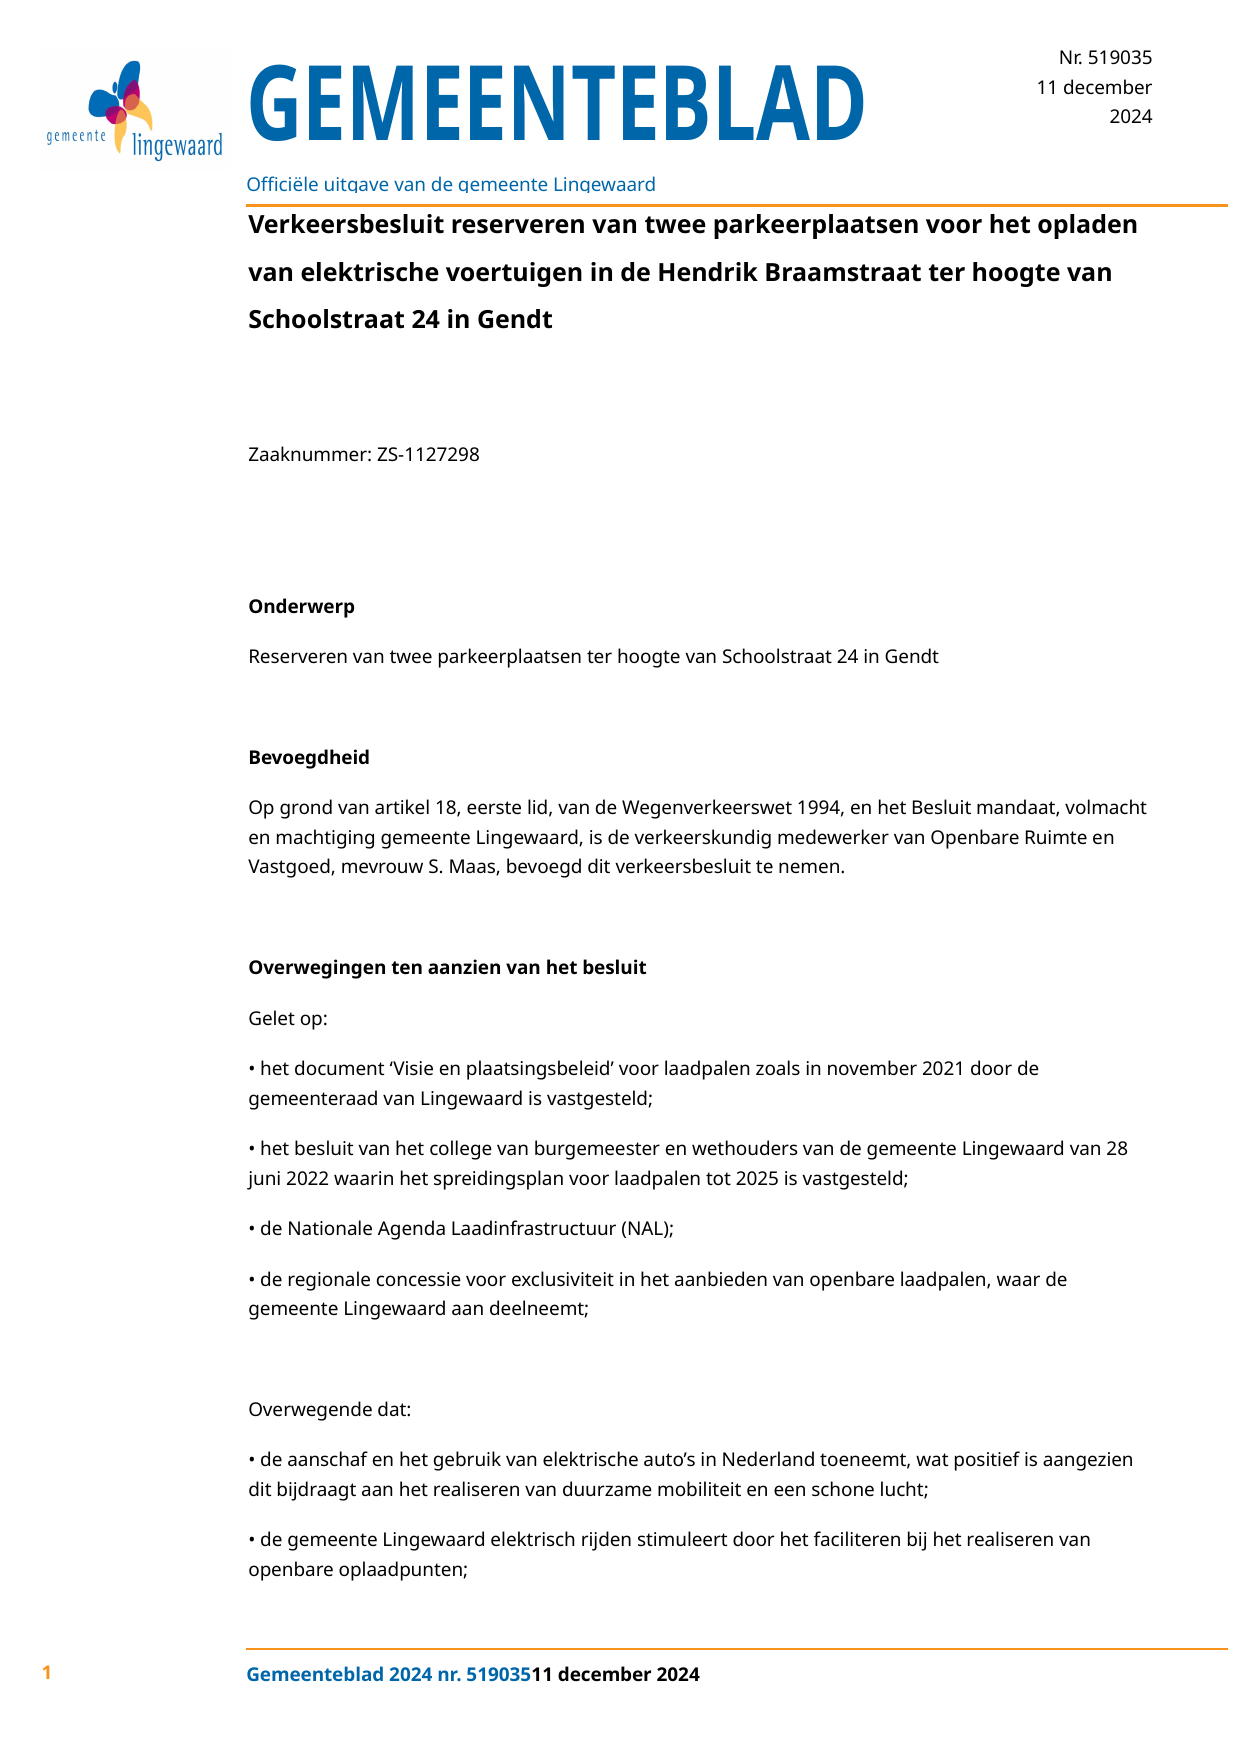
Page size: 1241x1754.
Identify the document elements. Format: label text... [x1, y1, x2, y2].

text Verkeersbesluit reserveren van twee parkeerplaatsen voor het opladen van elektrische voertuigen in de Hendrik Braamstraat ter hoogte van Schoolstraat 24 in Gendt [248, 207, 1152, 336]
text • de Nationale Agenda Laadinfrastructuur (NAL); [248, 1215, 1152, 1241]
picture [41, 47, 231, 172]
text • het document ‘Visie en plaatsingsbeleid’ voor laadpalen zoals in november 2021 door de gemeenteraad van Lingewaard is vastgesteld; [248, 1055, 1152, 1111]
text • de regionale concessie voor exclusiviteit in het aanbieden van openbare laadpalen, waar de gemeente Lingewaard aan deelneemt; [248, 1266, 1152, 1321]
text Onderwerp [248, 593, 1152, 619]
text • de gemeente Lingewaard elektrisch rijden stimuleert door het faciliteren bij het realiseren van openbare oplaadpunten; [248, 1527, 1152, 1582]
text • de aanschaf en het gebruik van elektrische auto’s in Nederland toeneemt, wat positief is aangezien dit bijdraagt aan het realiseren van duurzame mobiliteit en een schone lucht; [248, 1447, 1152, 1502]
text Gelet op: [248, 1005, 1152, 1031]
text Overwegingen ten aanzien van het besluit [248, 954, 1152, 980]
text Overwegende dat: [248, 1396, 1152, 1422]
text Reserveren van twee parkeerplaatsen ter hoogte van Schoolstraat 24 in Gendt [248, 643, 1152, 669]
text Zaaknummer: ZS-1127298 [248, 442, 1152, 467]
text Op grond van artikel 18, eerste lid, van de Wegenverkeerswet 1994, en het Besluit mandaat, volmacht en machtiging gemeente Lingewaard, is de verkeerskundig medewerker van Openbare Ruimte en Vastgoed, mevrouw S. Maas, bevoegd dit verkeersbesluit te nemen. [248, 794, 1152, 879]
text Bevoegdheid [248, 744, 1152, 770]
text • het besluit van het college van burgemeester en wethouders van de gemeente Lingewaard van 28 juni 2022 waarin het spreidingsplan voor laadpalen tot 2025 is vastgesteld; [248, 1135, 1152, 1191]
